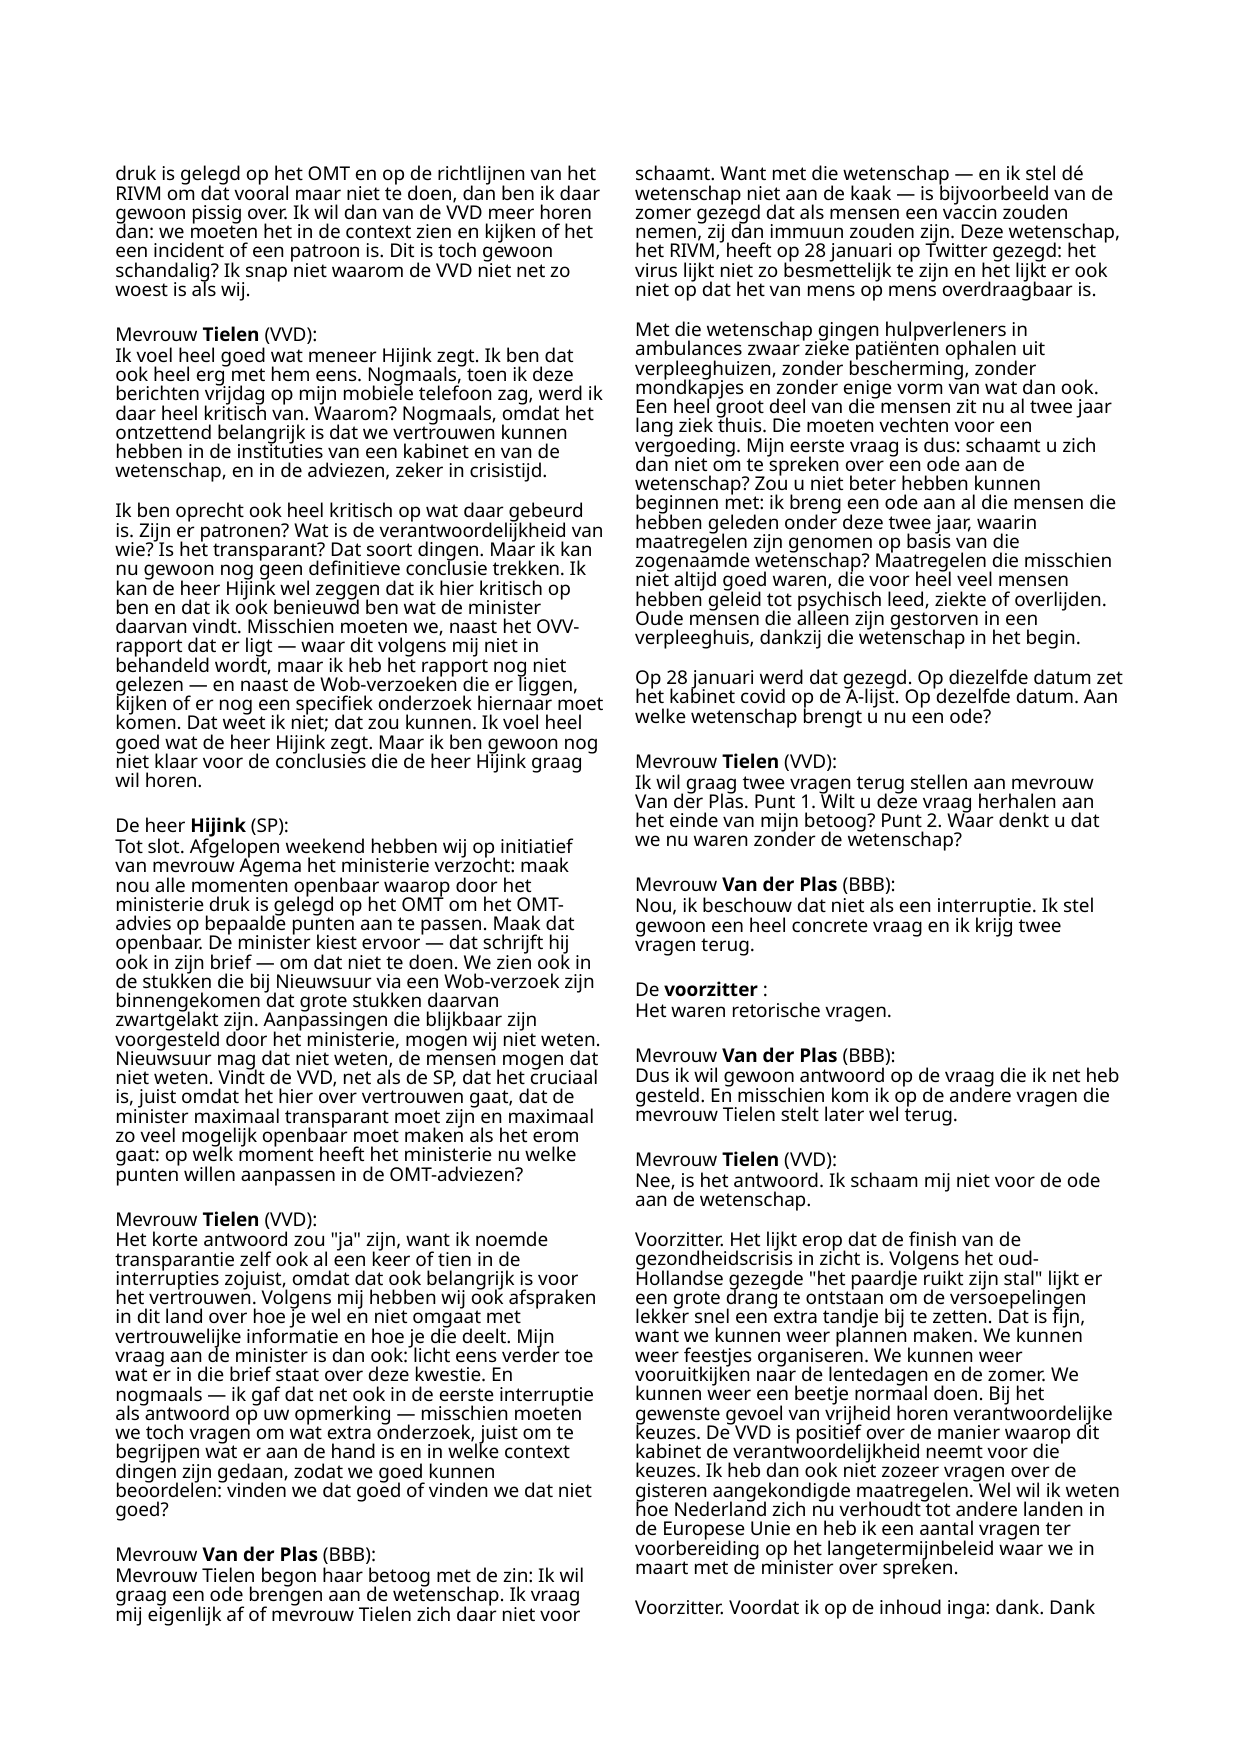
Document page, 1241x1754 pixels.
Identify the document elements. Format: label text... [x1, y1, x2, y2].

text Mevrouw Tielen begon haar betoog met de zin: Ik wil graag een ode brengen aan de wetenschap. Ik vraag mij eigenlijk af of mevrouw Tielen zich daar niet voor [115, 1567, 605, 1625]
text Ik voel heel goed wat meneer Hijink zegt. Ik ben dat ook heel erg met hem eens. Nogmaals, toen ik deze berichten vrijdag op mijn mobiele telefoon zag, werd ik daar heel kritisch van. Waarom? Nogmaals, omdat het ontzettend belangrijk is dat we vertrouwen kunnen hebben in de instituties van een kabinet en van de wetenschap, en in de adviezen, zeker in crisistijd. [115, 347, 605, 482]
text De heer Hijink (SP): [115, 812, 605, 838]
text Het korte antwoord zou "ja" zijn, want ik noemde transparantie zelf ook al een keer of tien in de interrupties zojuist, omdat dat ook belangrijk is voor het vertrouwen. Volgens mij hebben wij ook afspraken in dit land over hoe je wel en niet omgaat met vertrouwelijke informatie en hoe je die deelt. Mijn vraag aan de minister is dan ook: licht eens verder toe wat er in die brief staat over deze kwestie. En nogmaals — ik gaf dat net ook in de eerste interruptie als antwoord op uw opmerking — misschien moeten we toch vragen om wat extra onderzoek, juist om te begrijpen wat er aan de hand is en in welke context dingen zijn gedaan, zodat we goed kunnen beoordelen: vinden we dat goed of vinden we dat niet goed? [115, 1231, 605, 1521]
text Op 28 januari werd dat gezegd. Op diezelfde datum zet het kabinet covid op de A-lijst. Op dezelfde datum. Aan welke wetenschap brengt u nu een ode? [635, 669, 1125, 727]
text Mevrouw Van der Plas (BBB): [635, 872, 1125, 897]
text Mevrouw Van der Plas (BBB): [635, 1042, 1125, 1067]
text Mevrouw Tielen (VVD): [635, 1146, 1125, 1172]
text Voorzitter. Het lijkt erop dat de finish van de gezondheidscrisis in zicht is. Volgens het oud-Hollandse gezegde "het paardje ruikt zijn stal" lijkt er een grote drang te ontstaan om de versoepelingen lekker snel een extra tandje bij te zetten. Dat is fijn, want we kunnen weer plannen maken. We kunnen weer feestjes organiseren. We kunnen weer vooruitkijken naar de lentedagen en de zomer. We kunnen weer een beetje normaal doen. Bij het gewenste gevoel van vrijheid horen verantwoordelijke keuzes. De VVD is positief over de manier waarop dit kabinet de verantwoordelijkheid neemt voor die keuzes. Ik heb dan ook niet zozeer vragen over de gisteren aangekondigde maatregelen. Wel wil ik weten hoe Nederland zich nu verhoudt tot andere landen in de Europese Unie en heb ik een aantal vragen ter voorbereiding op het langetermijnbeleid waar we in maart met de minister over spreken. [635, 1231, 1125, 1578]
text schaamt. Want met die wetenschap — en ik stel dé wetenschap niet aan de kaak — is bijvoorbeeld van de zomer gezegd dat als mensen een vaccin zouden nemen, zij dan immuun zouden zijn. Deze wetenschap, het RIVM, heeft op 28 januari op Twitter gezegd: het virus lijkt niet zo besmettelijk te zijn en het lijkt er ook niet op dat het van mens op mens overdraagbaar is. [635, 165, 1125, 300]
text Mevrouw Van der Plas (BBB): [115, 1541, 605, 1567]
text Met die wetenschap gingen hulpverleners in ambulances zwaar zieke patiënten ophalen uit verpleeghuizen, zonder bescherming, zonder mondkapjes en zonder enige vorm van wat dan ook. Een heel groot deel van die mensen zit nu al twee jaar lang ziek thuis. Die moeten vechten voor een vergoeding. Mijn eerste vraag is dus: schaamt u zich dan niet om te spreken over een ode aan de wetenschap? Zou u niet beter hebben kunnen beginnen met: ik breng een ode aan al die mensen die hebben geleden onder deze twee jaar, waarin maatregelen zijn genomen op basis van die zogenaamde wetenschap? Maatregelen die misschien niet altijd goed waren, die voor heel veel mensen hebben geleid tot psychisch leed, ziekte of overlijden. Oude mensen die alleen zijn gestorven in een verpleeghuis, dankzij die wetenschap in het begin. [635, 321, 1125, 648]
text Ik wil graag twee vragen terug stellen aan mevrouw Van der Plas. Punt 1. Wilt u deze vraag herhalen aan het einde van mijn betoog? Punt 2. Waar denkt u dat we nu waren zonder de wetenschap? [635, 774, 1125, 851]
text De voorzitter : [635, 976, 1125, 1002]
text Mevrouw Tielen (VVD): [115, 321, 605, 347]
text Mevrouw Tielen (VVD): [115, 1206, 605, 1231]
text Voorzitter. Voordat ik op de inhoud inga: dank. Dank [635, 1599, 1125, 1618]
text Nee, is het antwoord. Ik schaam mij niet voor de ode aan de wetenschap. [635, 1172, 1125, 1210]
text Tot slot. Afgelopen weekend hebben wij op initiatief van mevrouw Agema het ministerie verzocht: maak nou alle momenten openbaar waarop door het ministerie druk is gelegd op het OMT om het OMT-advies op bepaalde punten aan te passen. Maak dat openbaar. De minister kiest ervoor — dat schrijft hij ook in zijn brief — om dat niet te doen. We zien ook in de stukken die bij Nieuwsuur via een Wob-verzoek zijn binnengekomen dat grote stukken daarvan zwartgelakt zijn. Aanpassingen die blijkbaar zijn voorgesteld door het ministerie, mogen wij niet weten. Nieuwsuur mag dat niet weten, de mensen mogen dat niet weten. Vindt de VVD, net als de SP, dat het cruciaal is, juist omdat het hier over vertrouwen gaat, dat de minister maximaal transparant moet zijn en maximaal zo veel mogelijk openbaar moet maken als het erom gaat: op welk moment heeft het ministerie nu welke punten willen aanpassen in de OMT-adviezen? [115, 838, 605, 1185]
text druk is gelegd op het OMT en op de richtlijnen van het RIVM om dat vooral maar niet te doen, dan ben ik daar gewoon pissig over. Ik wil dan van de VVD meer horen dan: we moeten het in de context zien en kijken of het een incident of een patroon is. Dit is toch gewoon schandalig? Ik snap niet waarom de VVD niet net zo woest is als wij. [115, 165, 605, 300]
text Dus ik wil gewoon antwoord op de vraag die ik net heb gesteld. En misschien kom ik op de andere vragen die mevrouw Tielen stelt later wel terug. [635, 1067, 1125, 1125]
text Het waren retorische vragen. [635, 1002, 1125, 1021]
text Nou, ik beschouw dat niet als een interruptie. Ik stel gewoon een heel concrete vraag en ik krijg twee vragen terug. [635, 897, 1125, 955]
text Ik ben oprecht ook heel kritisch op wat daar gebeurd is. Zijn er patronen? Wat is de verantwoordelijkheid van wie? Is het transparant? Dat soort dingen. Maar ik kan nu gewoon nog geen definitieve conclusie trekken. Ik kan de heer Hijink wel zeggen dat ik hier kritisch op ben en dat ik ook benieuwd ben wat de minister daarvan vindt. Misschien moeten we, naast het OVV-rapport dat er ligt — waar dit volgens mij niet in behandeld wordt, maar ik heb het rapport nog niet gelezen — en naast de Wob-verzoeken die er liggen, kijken of er nog een specifiek onderzoek hiernaar moet komen. Dat weet ik niet; dat zou kunnen. Ik voel heel goed wat de heer Hijink zegt. Maar ik ben gewoon nog niet klaar voor de conclusies die de heer Hijink graag wil horen. [115, 502, 605, 791]
text Mevrouw Tielen (VVD): [635, 748, 1125, 774]
